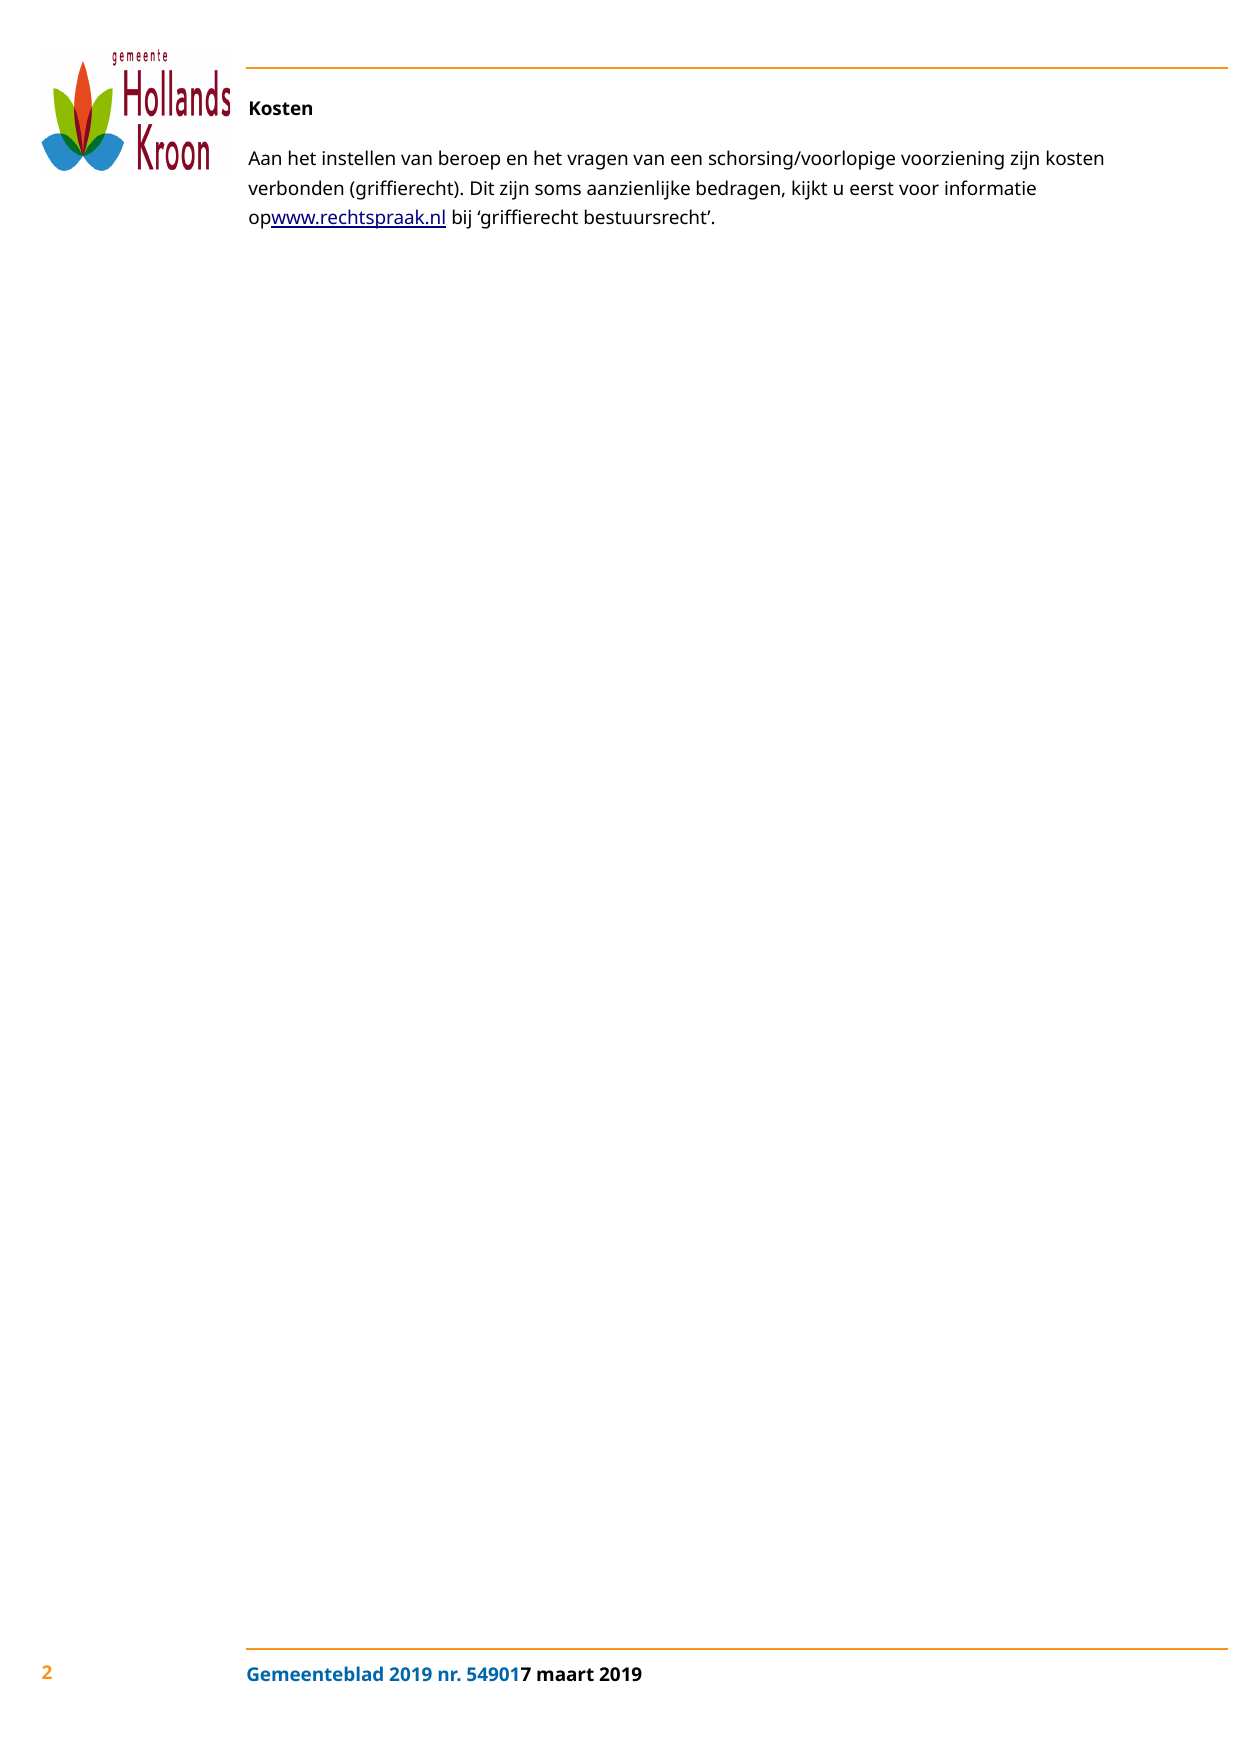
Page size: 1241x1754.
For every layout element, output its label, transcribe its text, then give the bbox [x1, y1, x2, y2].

text Aan het instellen van beroep en het vragen van een schorsing/voorlopige voorziening zijn kosten verbonden (griffierecht). Dit zijn soms aanzienlijke bedragen, kijkt u eerst voor informatie opwww.rechtspraak.nl bij ‘griffierecht bestuursrecht’. [248, 145, 1152, 230]
picture [41, 47, 231, 172]
text Kosten [248, 95, 1152, 121]
